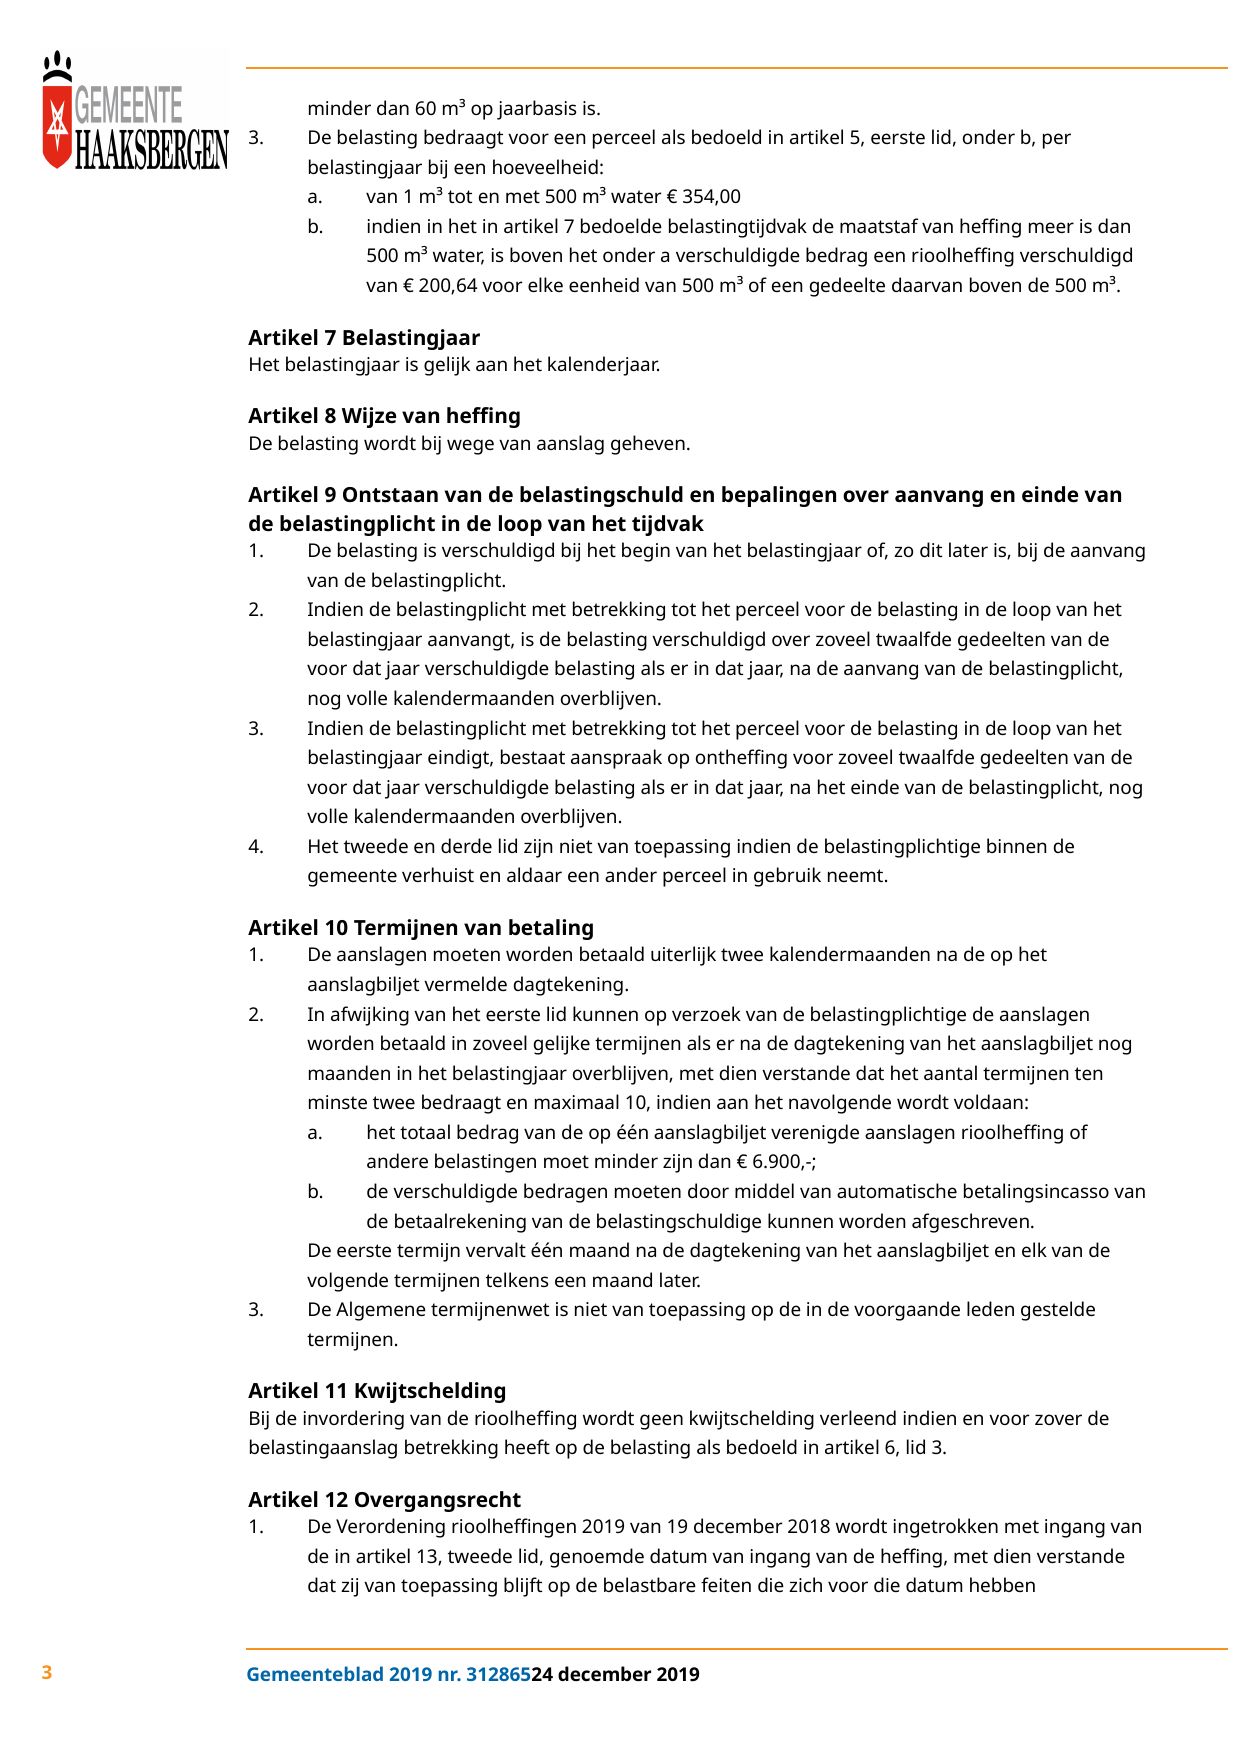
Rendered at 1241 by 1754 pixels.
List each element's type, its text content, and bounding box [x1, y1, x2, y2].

list In afwijking van het eerste lid kunnen op verzoek van de belastingplichtige de aanslagen worden betaald in zoveel gelijke termijnen als er na de dagtekening van het aanslagbiljet nog maanden in het belastingjaar overblijven, met dien verstande dat het aantal termijnen ten minste twee bedraagt en maximaal 10, indien aan het navolgende wordt voldaan: [248, 1001, 1152, 1115]
text Bij de invordering van de rioolheffing wordt geen kwijtschelding verleend indien en voor zover de belastingaanslag betrekking heeft op de belasting als bedoeld in artikel 6, lid 3. [248, 1405, 1152, 1460]
text Artikel 8 Wijze van heffing [248, 402, 1152, 430]
text Artikel 9 Ontstaan van de belastingschuld en bepalingen over aanvang en einde van de belastingplicht in de loop van het tijdvak [248, 480, 1152, 537]
picture [41, 47, 231, 172]
list De belasting bedraagt voor een perceel als bedoeld in artikel 5, eerste lid, onder b, per belastingjaar bij een hoeveelheid: [248, 124, 1152, 180]
list minder dan 60 m³ op jaarbasis is. [248, 95, 1152, 121]
list Het tweede en derde lid zijn niet van toepassing indien de belastingplichtige binnen de gemeente verhuist en aldaar een ander perceel in gebruik neemt. [248, 833, 1152, 888]
text De belasting wordt bij wege van aanslag geheven. [248, 430, 1152, 456]
text Artikel 12 Overgangsrecht [248, 1485, 1152, 1513]
text Artikel 11 Kwijtschelding [248, 1377, 1152, 1405]
list De Algemene termijnenwet is niet van toepassing op de in de voorgaande leden gestelde termijnen. [248, 1297, 1152, 1352]
list De eerste termijn vervalt één maand na de dagtekening van het aanslagbiljet en elk van de volgende termijnen telkens een maand later. [248, 1237, 1152, 1293]
list Indien de belastingplicht met betrekking tot het perceel voor de belasting in de loop van het belastingjaar eindigt, bestaat aanspraak op ontheffing voor zoveel twaalfde gedeelten van de voor dat jaar verschuldigde belasting als er in dat jaar, na het einde van de belastingplicht, nog volle kalendermaanden overblijven. [248, 715, 1152, 829]
text Het belastingjaar is gelijk aan het kalenderjaar. [248, 351, 1152, 377]
list de verschuldigde bedragen moeten door middel van automatische betalingsincasso van de betaalrekening van de belastingschuldige kunnen worden afgeschreven. [307, 1178, 1152, 1233]
list De belasting is verschuldigd bij het begin van het belastingjaar of, zo dit later is, bij de aanvang van de belastingplicht. [248, 537, 1152, 593]
list Indien de belastingplicht met betrekking tot het perceel voor de belasting in de loop van het belastingjaar aanvangt, is de belasting verschuldigd over zoveel twaalfde gedeelten van de voor dat jaar verschuldigde belasting als er in dat jaar, na de aanvang van de belastingplicht, nog volle kalendermaanden overblijven. [248, 596, 1152, 711]
list van 1 m³ tot en met 500 m³ water € 354,00 [307, 183, 1152, 209]
list indien in het in artikel 7 bedoelde belastingtijdvak de maatstaf van heffing meer is dan 500 m³ water, is boven het onder a verschuldigde bedrag een rioolheffing verschuldigd van € 200,64 voor elke eenheid van 500 m³ of een gedeelte daarvan boven de 500 m³. [307, 213, 1152, 298]
text Artikel 7 Belastingjaar [248, 323, 1152, 351]
text Artikel 10 Termijnen van betaling [248, 913, 1152, 942]
list De aanslagen moeten worden betaald uiterlijk twee kalendermaanden na de op het aanslagbiljet vermelde dagtekening. [248, 942, 1152, 997]
list het totaal bedrag van de op één aanslagbiljet verenigde aanslagen rioolheffing of andere belastingen moet minder zijn dan € 6.900,-; [307, 1119, 1152, 1174]
list De Verordening rioolheffingen 2019 van 19 december 2018 wordt ingetrokken met ingang van de in artikel 13, tweede lid, genoemde datum van ingang van de heffing, met dien verstande dat zij van toepassing blijft op de belastbare feiten die zich voor die datum hebben [248, 1513, 1152, 1598]
